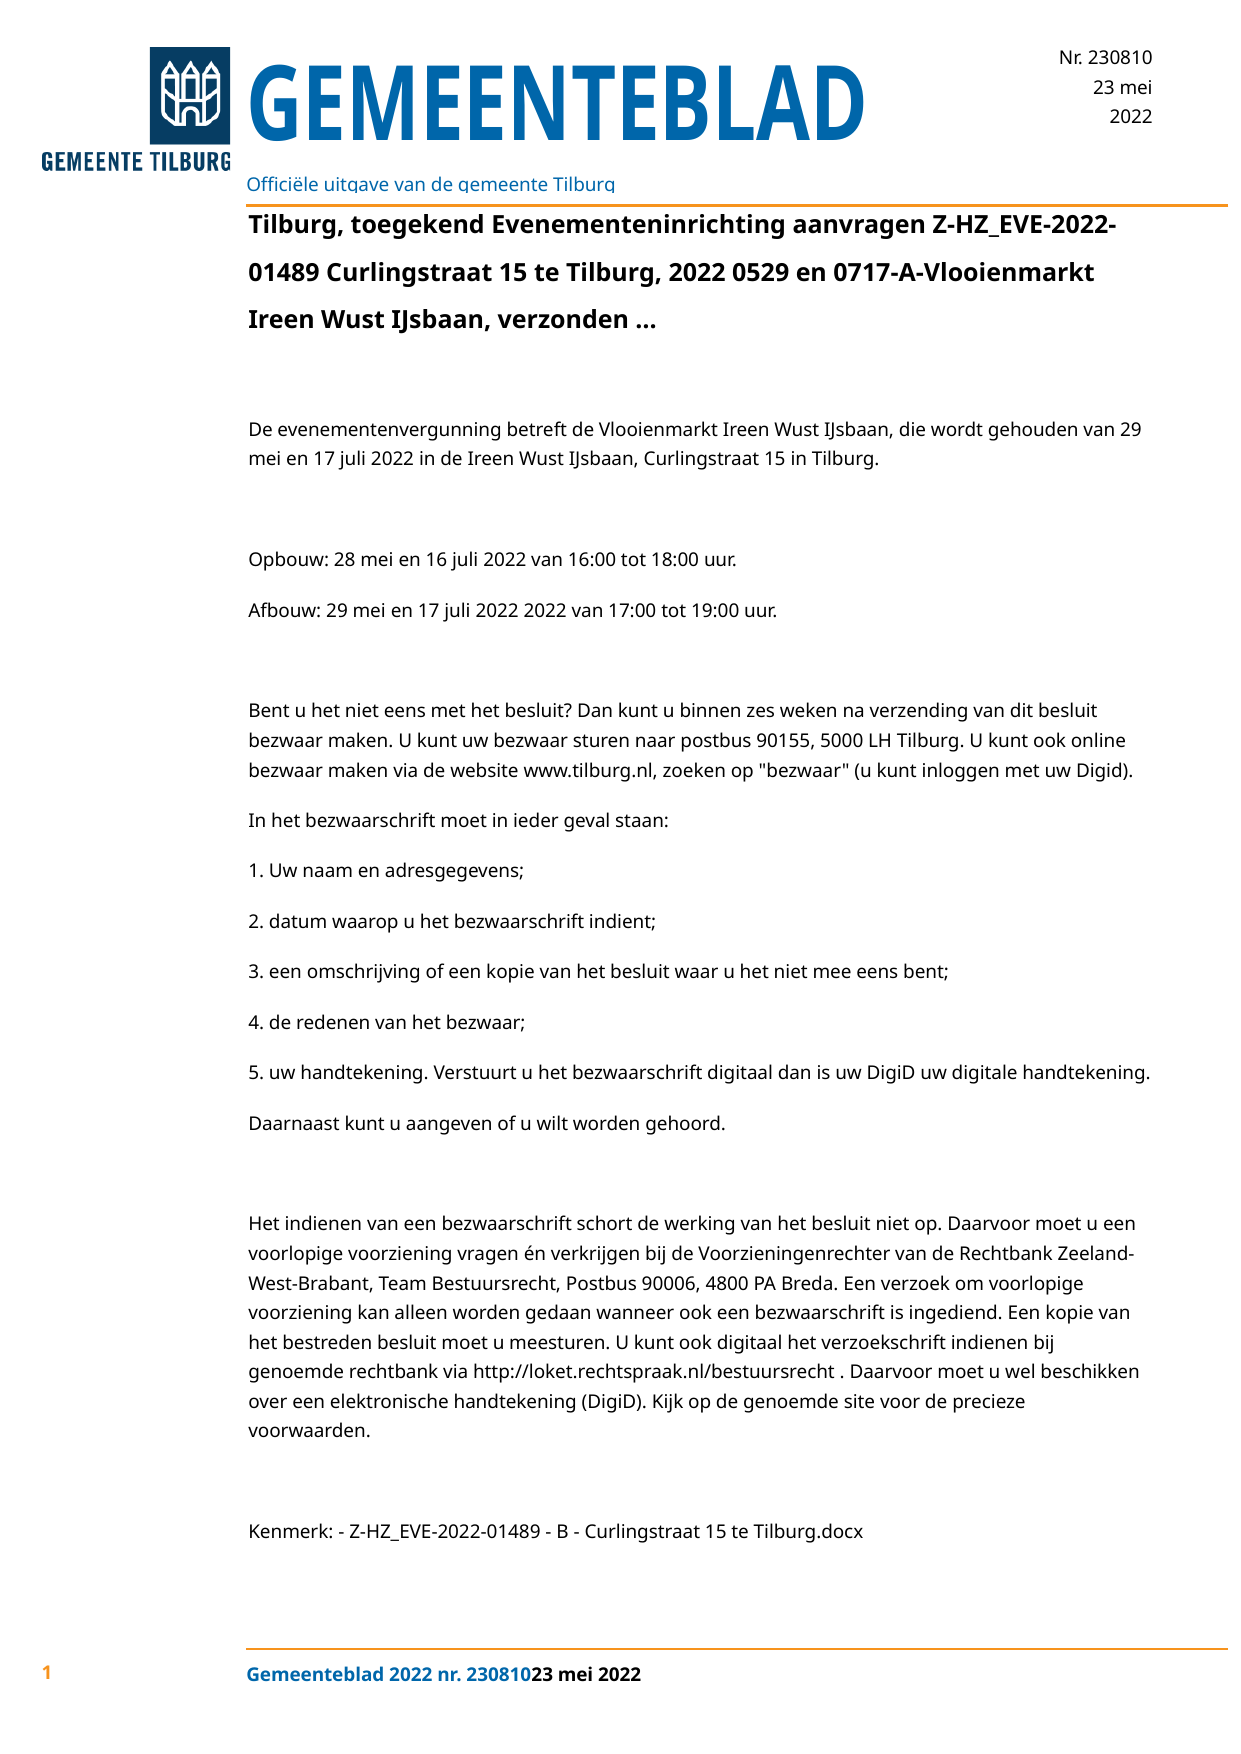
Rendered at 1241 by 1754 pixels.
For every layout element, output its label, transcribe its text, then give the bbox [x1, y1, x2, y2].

text Daarnaast kunt u aangeven of u wilt worden gehoord. [248, 1110, 1152, 1135]
text Afbouw: 29 mei en 17 juli 2022 2022 van 17:00 tot 19:00 uur. [248, 597, 1152, 622]
text Kenmerk: - Z-HZ_EVE-2022-01489 - B - Curlingstraat 15 te Tilburg.docx [248, 1518, 1152, 1544]
text Opbouw: 28 mei en 16 juli 2022 van 16:00 tot 18:00 uur. [248, 546, 1152, 572]
text 4. de redenen van het bezwaar; [248, 1009, 1152, 1034]
text De evenementenvergunning betreft de Vlooienmarkt Ireen Wust IJsbaan, die wordt gehouden van 29 mei en 17 juli 2022 in de Ireen Wust IJsbaan, Curlingstraat 15 in Tilburg. [248, 416, 1152, 471]
text Bent u het niet eens met het besluit? Dan kunt u binnen zes weken na verzending van dit besluit bezwaar maken. U kunt uw bezwaar sturen naar postbus 90155, 5000 LH Tilburg. U kunt ook online bezwaar maken via de website www.tilburg.nl, zoeken op "bezwaar" (u kunt inloggen met uw Digid). [248, 698, 1152, 782]
text 2. datum waarop u het bezwaarschrift indient; [248, 908, 1152, 934]
text Tilburg, toegekend Evenementeninrichting aanvragen Z-HZ_EVE-2022-01489 Curlingstraat 15 te Tilburg, 2022 0529 en 0717-A-Vlooienmarkt Ireen Wust IJsbaan, verzonden … [248, 207, 1152, 336]
text 3. een omschrijving of een kopie van het besluit waar u het niet mee eens bent; [248, 958, 1152, 984]
text 5. uw handtekening. Verstuurt u het bezwaarschrift digitaal dan is uw DigiD uw digitale handtekening. [248, 1059, 1152, 1085]
text In het bezwaarschrift moet in ieder geval staan: [248, 807, 1152, 833]
picture [41, 47, 231, 172]
text 1. Uw naam en adresgegevens; [248, 858, 1152, 883]
text Het indienen van een bezwaarschrift schort de werking van het besluit niet op. Daarvoor moet u een voorlopige voorziening vragen én verkrijgen bij de Voorzieningenrechter van de Rechtbank Zeeland-West-Brabant, Team Bestuursrecht, Postbus 90006, 4800 PA Breda. Een verzoek om voorlopige voorziening kan alleen worden gedaan wanneer ook een bezwaarschrift is ingediend. Een kopie van het bestreden besluit moet u meesturen. U kunt ook digitaal het verzoekschrift indienen bij genoemde rechtbank via http://loket.rechtspraak.nl/bestuursrecht . Daarvoor moet u wel beschikken over een elektronische handtekening (DigiD). Kijk op de genoemde site voor de precieze voorwaarden. [248, 1211, 1152, 1443]
